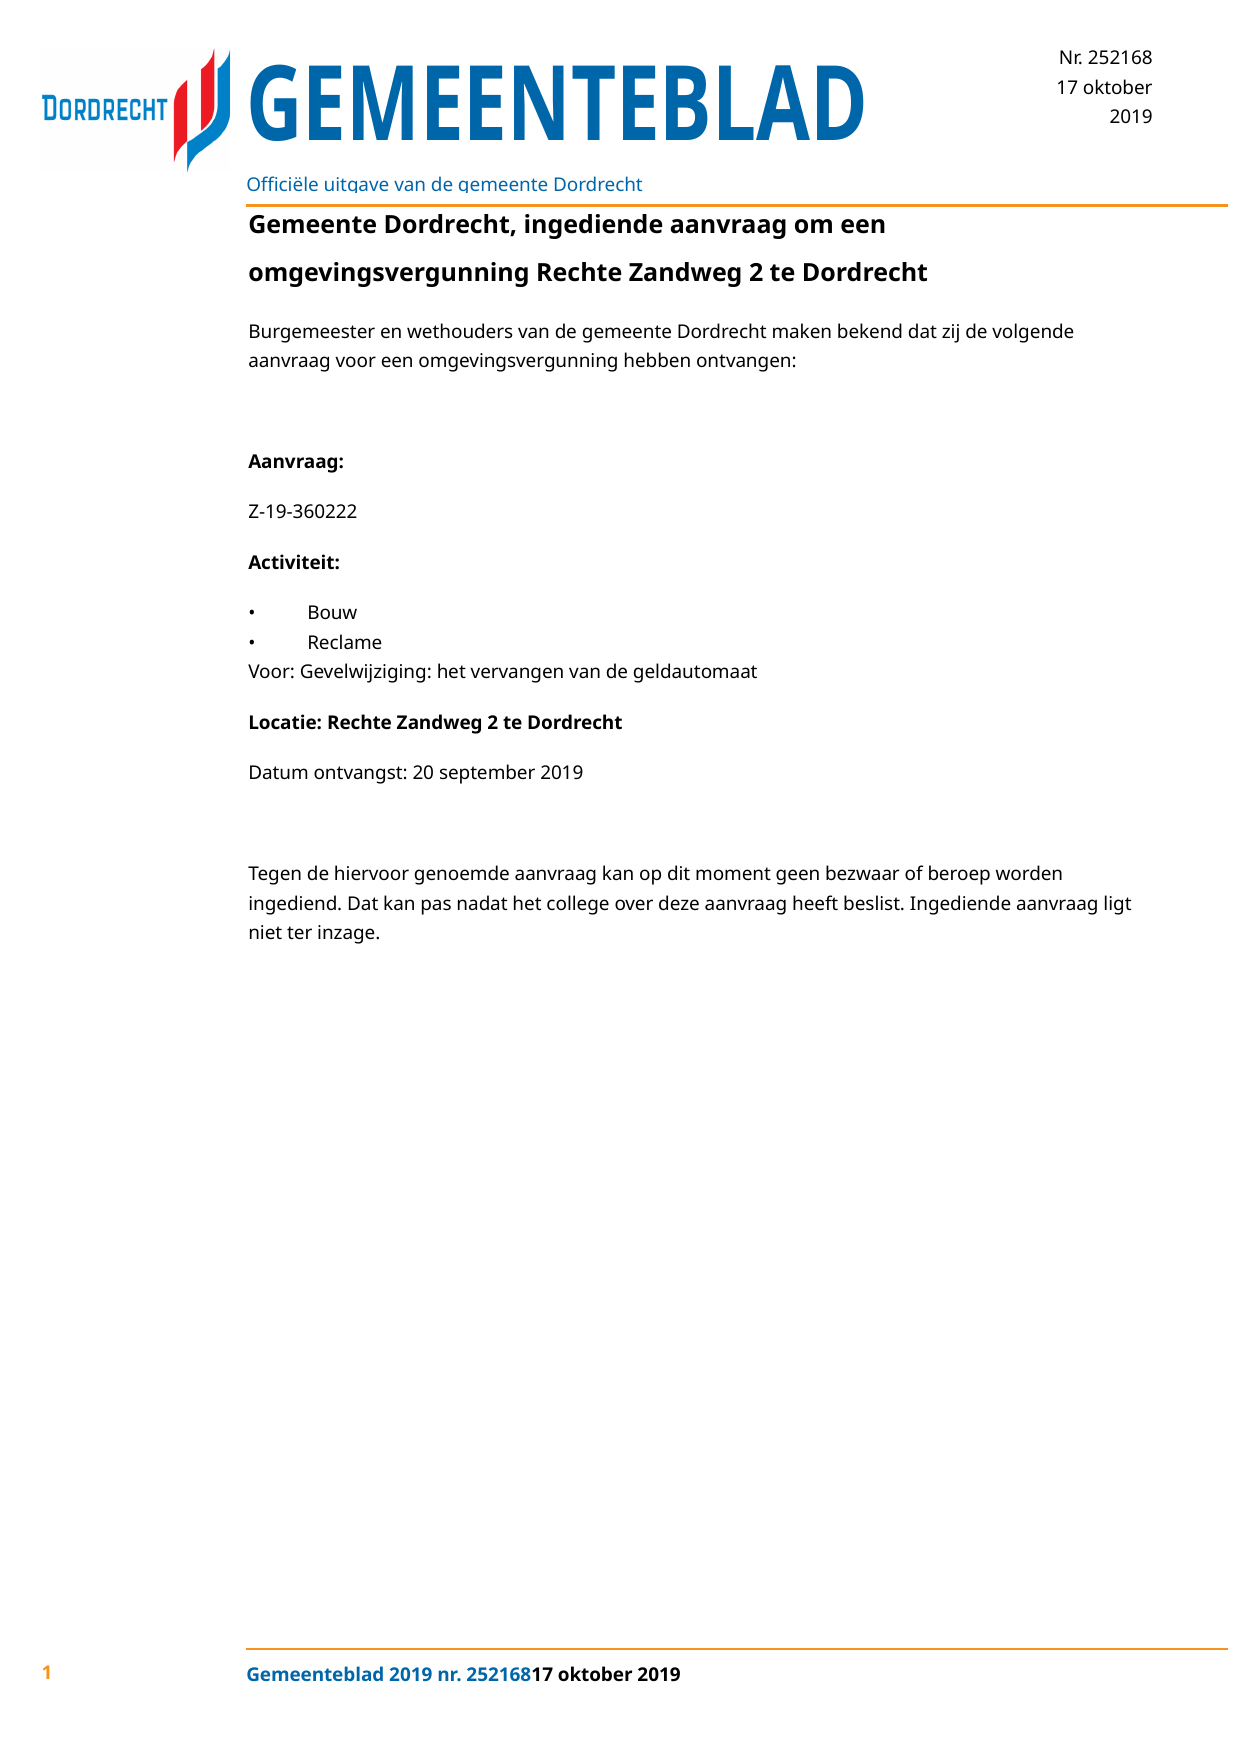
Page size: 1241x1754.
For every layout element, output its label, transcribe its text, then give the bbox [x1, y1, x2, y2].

text Tegen de hiervoor genoemde aanvraag kan op dit moment geen bezwaar of beroep worden ingediend. Dat kan pas nadat het college over deze aanvraag heeft beslist. Ingediende aanvraag ligt niet ter inzage. [248, 860, 1152, 945]
text Gemeente Dordrecht, ingediende aanvraag om een omgevingsvergunning Rechte Zandweg 2 te Dordrecht [248, 207, 1152, 288]
text Aanvraag: [248, 448, 1152, 474]
text Burgemeester en wethouders van de gemeente Dordrecht maken bekend dat zij de volgende aanvraag voor een omgevingsvergunning hebben ontvangen: [248, 318, 1152, 373]
list Bouw [248, 599, 1152, 625]
text Z-19-360222 [248, 499, 1152, 524]
picture [41, 47, 231, 172]
list Reclame [248, 629, 1152, 655]
text Activiteit: [248, 549, 1152, 575]
text Datum ontvangst: 20 september 2019 [248, 759, 1152, 785]
text Locatie: Rechte Zandweg 2 te Dordrecht [248, 709, 1152, 735]
text Voor: Gevelwijziging: het vervangen van de geldautomaat [248, 659, 1152, 684]
